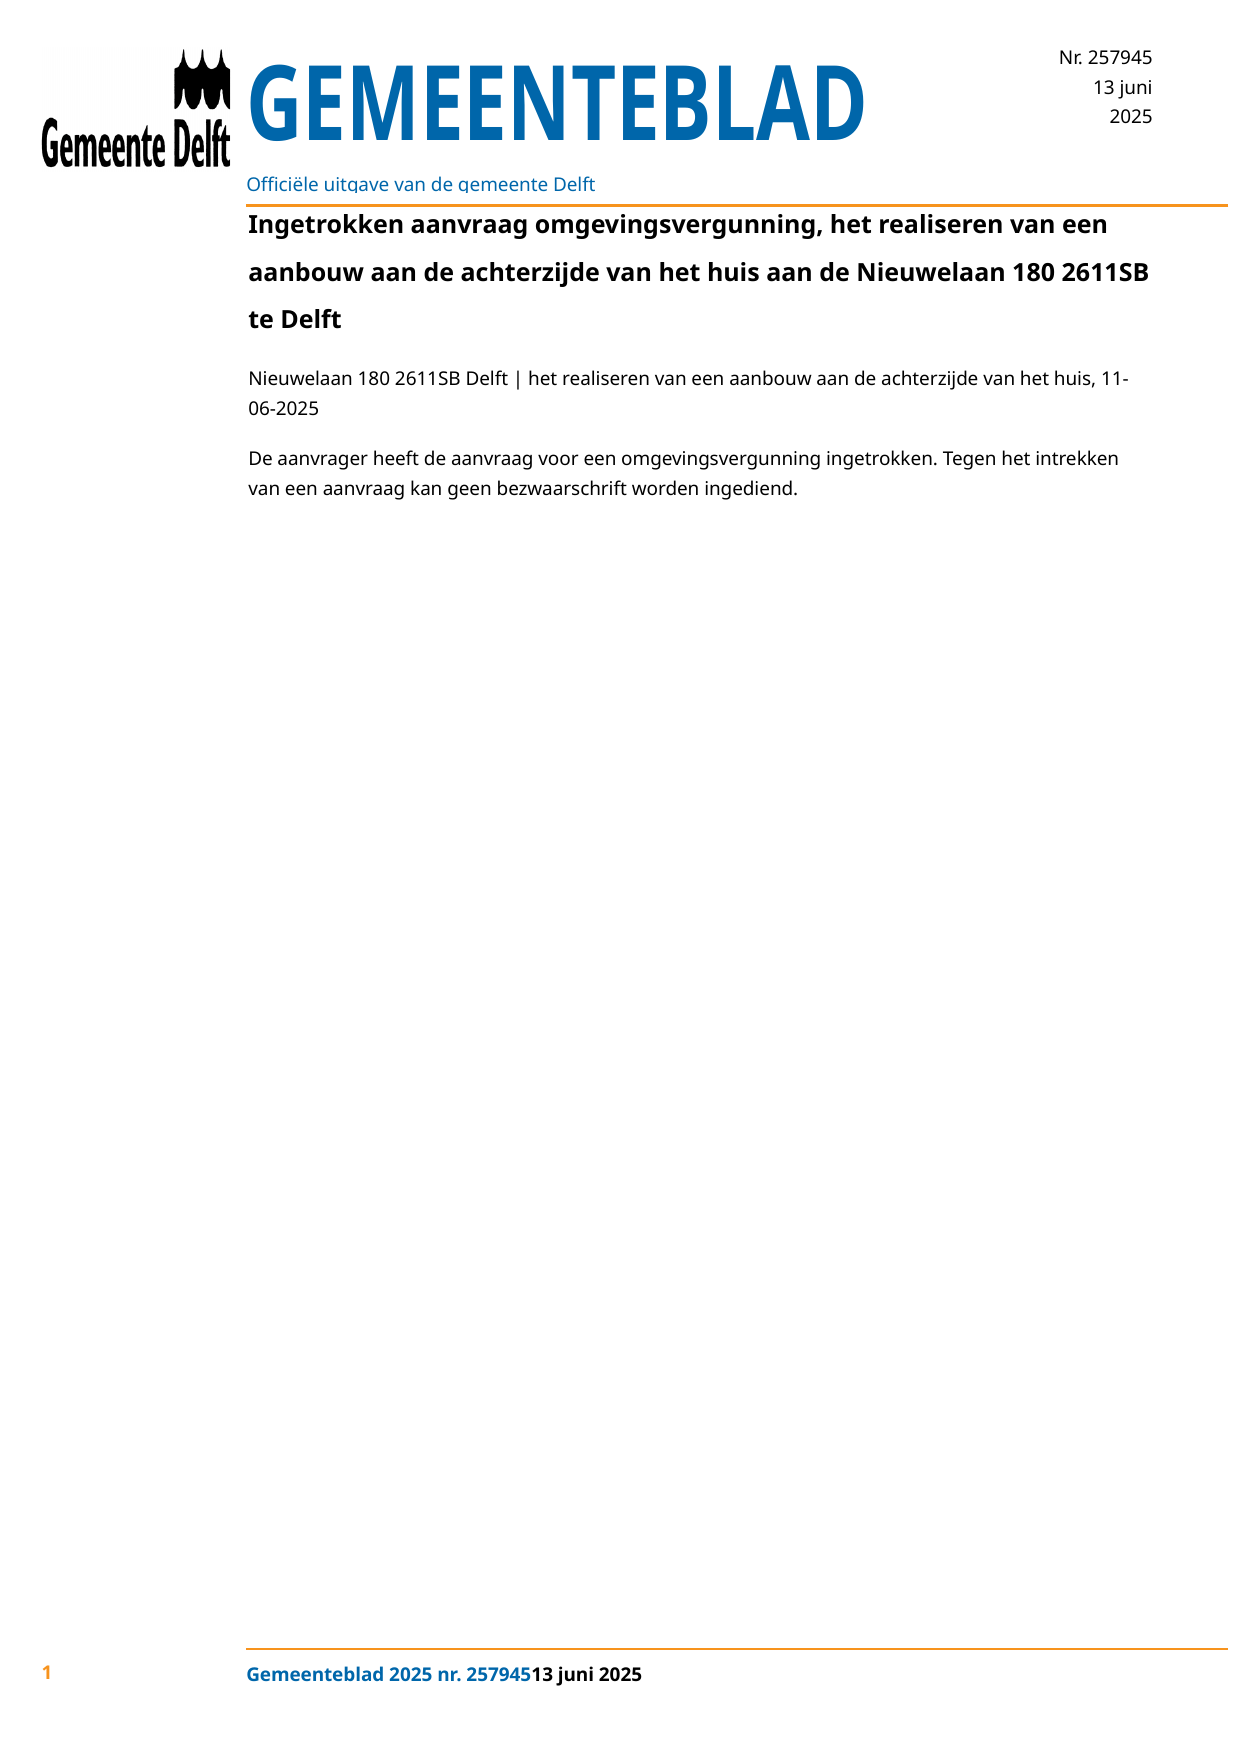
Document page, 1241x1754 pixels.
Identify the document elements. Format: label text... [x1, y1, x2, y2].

text Ingetrokken aanvraag omgevingsvergunning, het realiseren van een aanbouw aan de achterzijde van het huis aan de Nieuwelaan 180 2611SB te Delft [248, 207, 1152, 336]
picture [41, 47, 231, 172]
text De aanvrager heeft de aanvraag voor een omgevingsvergunning ingetrokken. Tegen het intrekken van een aanvraag kan geen bezwaarschrift worden ingediend. [248, 446, 1152, 501]
text Nieuwelaan 180 2611SB Delft | het realiseren van een aanbouw aan de achterzijde van het huis, 11-06-2025 [248, 366, 1152, 421]
